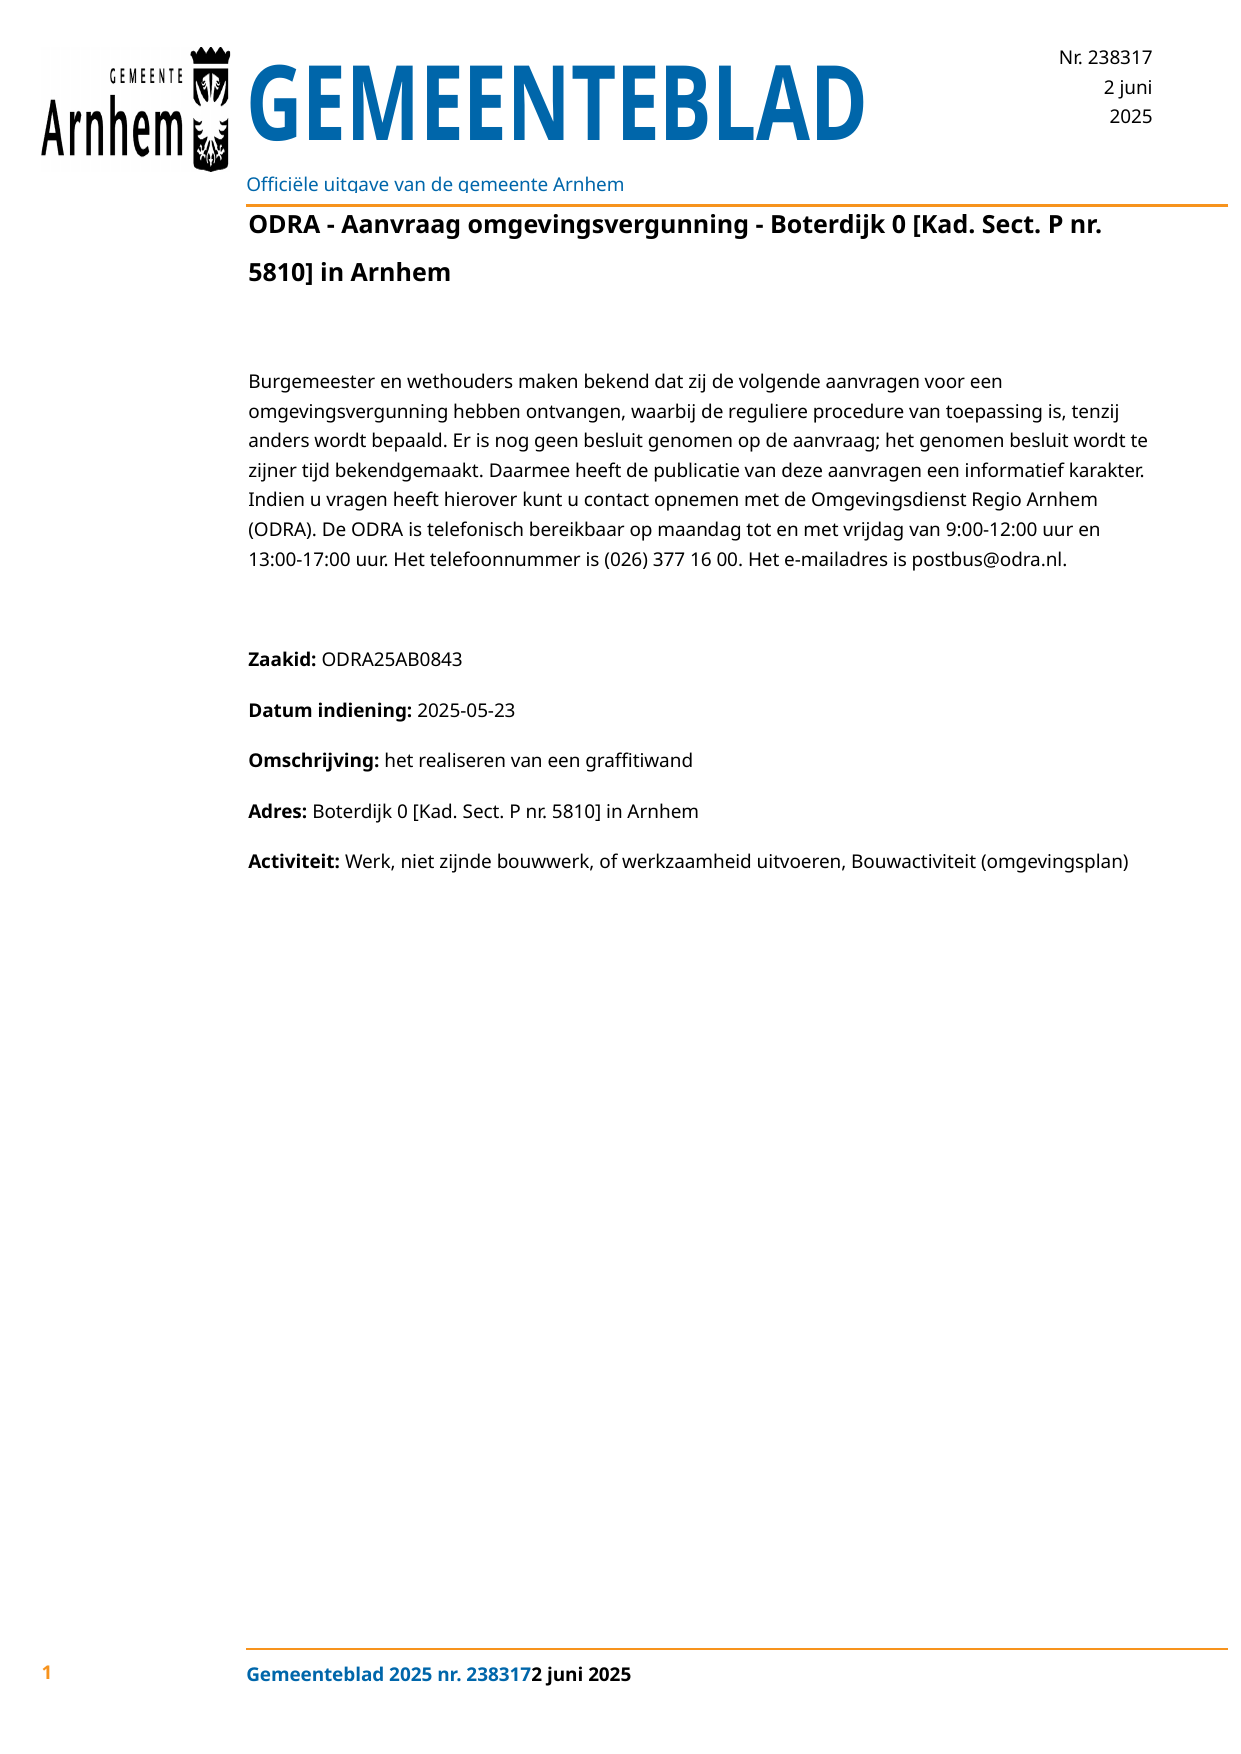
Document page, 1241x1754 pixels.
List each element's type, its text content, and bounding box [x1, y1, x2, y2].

picture [41, 47, 231, 172]
text Adres: Boterdijk 0 [Kad. Sect. P nr. 5810] in Arnhem [248, 798, 1152, 824]
text Zaakid: ODRA25AB0843 [248, 647, 1152, 672]
text Activiteit: Werk, niet zijnde bouwwerk, of werkzaamheid uitvoeren, Bouwactiviteit (omgevingsplan) [248, 848, 1152, 874]
text Datum indiening: 2025-05-23 [248, 697, 1152, 723]
text Omschrijving: het realiseren van een graffitiwand [248, 747, 1152, 773]
text Burgemeester en wethouders maken bekend dat zij de volgende aanvragen voor een omgevingsvergunning hebben ontvangen, waarbij de reguliere procedure van toepassing is, tenzij anders wordt bepaald. Er is nog geen besluit genomen op de aanvraag; het genomen besluit wordt te zijner tijd bekendgemaakt. Daarmee heeft de publicatie van deze aanvragen een informatief karakter. Indien u vragen heeft hierover kunt u contact opnemen met de Omgevingsdienst Regio Arnhem (ODRA). De ODRA is telefonisch bereikbaar op maandag tot en met vrijdag van 9:00-12:00 uur en 13:00-17:00 uur. Het telefoonnummer is (026) 377 16 00. Het e-mailadres is postbus@odra.nl. [248, 368, 1152, 572]
text ODRA - Aanvraag omgevingsvergunning - Boterdijk 0 [Kad. Sect. P nr. 5810] in Arnhem [248, 207, 1152, 288]
